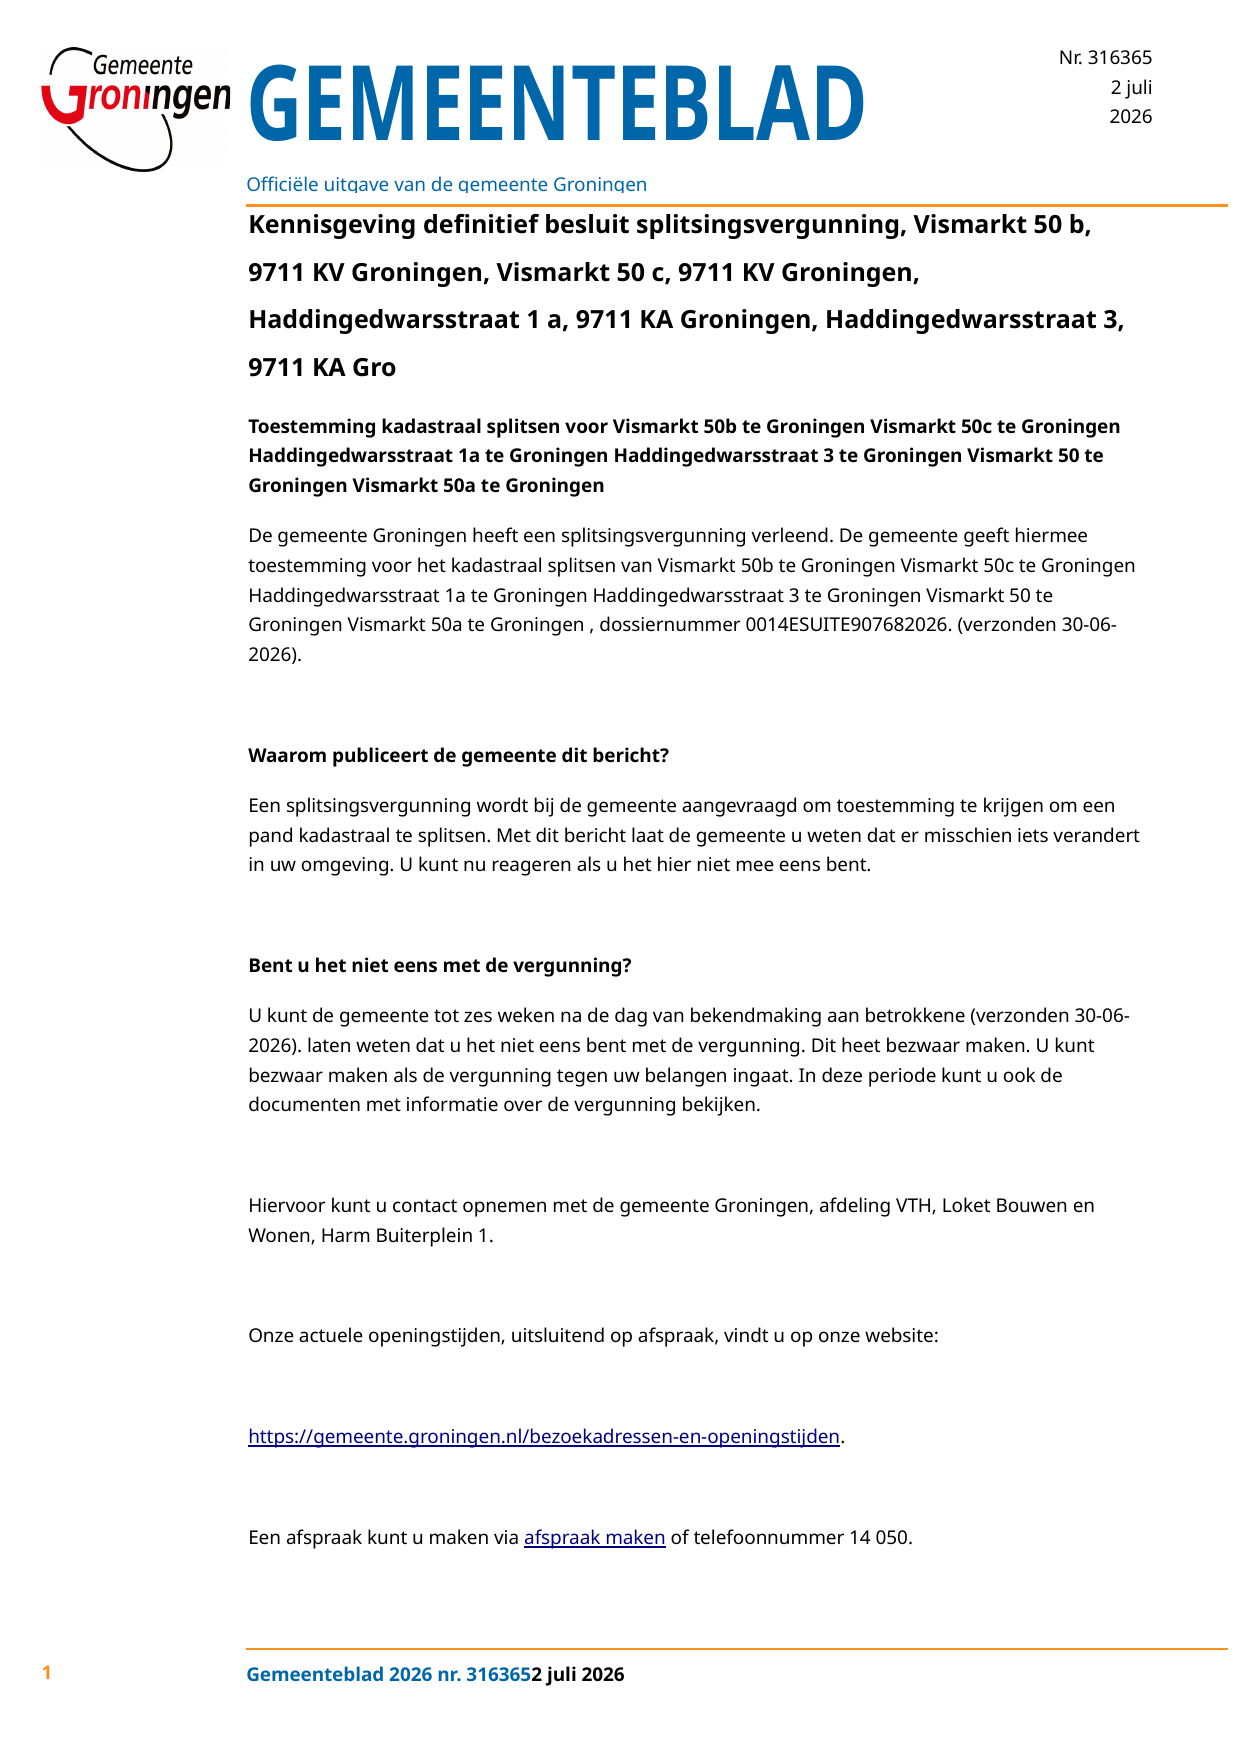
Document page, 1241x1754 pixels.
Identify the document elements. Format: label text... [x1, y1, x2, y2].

text Een afspraak kunt u maken via afspraak maken of telefoonnummer 14 050. [248, 1524, 1152, 1550]
text Onze actuele openingstijden, uitsluitend op afspraak, vindt u op onze website: [248, 1323, 1152, 1348]
picture [41, 47, 231, 172]
text De gemeente Groningen heeft een splitsingsvergunning verleend. De gemeente geeft hiermee toestemming voor het kadastraal splitsen van Vismarkt 50b te Groningen Vismarkt 50c te Groningen Haddingedwarsstraat 1a te Groningen Haddingedwarsstraat 3 te Groningen Vismarkt 50 te Groningen Vismarkt 50a te Groningen , dossiernummer 0014ESUITE907682026. (verzonden 30-06-2026). [248, 523, 1152, 667]
text Bent u het niet eens met de vergunning? [248, 952, 1152, 978]
text U kunt de gemeente tot zes weken na de dag van bekendmaking aan betrokkene (verzonden 30-06-2026). laten weten dat u het niet eens bent met de vergunning. Dit heet bezwaar maken. U kunt bezwaar maken als de vergunning tegen uw belangen ingaat. In deze periode kunt u ook de documenten met informatie over de vergunning bekijken. [248, 1003, 1152, 1117]
text Kennisgeving definitief besluit splitsingsvergunning, Vismarkt 50 b, 9711 KV Groningen, Vismarkt 50 c, 9711 KV Groningen, Haddingedwarsstraat 1 a, 9711 KA Groningen, Haddingedwarsstraat 3, 9711 KA Gro [248, 207, 1152, 384]
text Waarom publiceert de gemeente dit bericht? [248, 742, 1152, 768]
text https://gemeente.groningen.nl/bezoekadressen-en-openingstijden. [248, 1423, 1152, 1449]
text Hiervoor kunt u contact opnemen met de gemeente Groningen, afdeling VTH, Loket Bouwen en Wonen, Harm Buiterplein 1. [248, 1192, 1152, 1248]
text Een splitsingsvergunning wordt bij de gemeente aangevraagd om toestemming te krijgen om een pand kadastraal te splitsen. Met dit bericht laat de gemeente u weten dat er misschien iets verandert in uw omgeving. U kunt nu reageren als u het hier niet mee eens bent. [248, 792, 1152, 877]
text Toestemming kadastraal splitsen voor Vismarkt 50b te Groningen Vismarkt 50c te Groningen Haddingedwarsstraat 1a te Groningen Haddingedwarsstraat 3 te Groningen Vismarkt 50 te Groningen Vismarkt 50a te Groningen [248, 413, 1152, 498]
